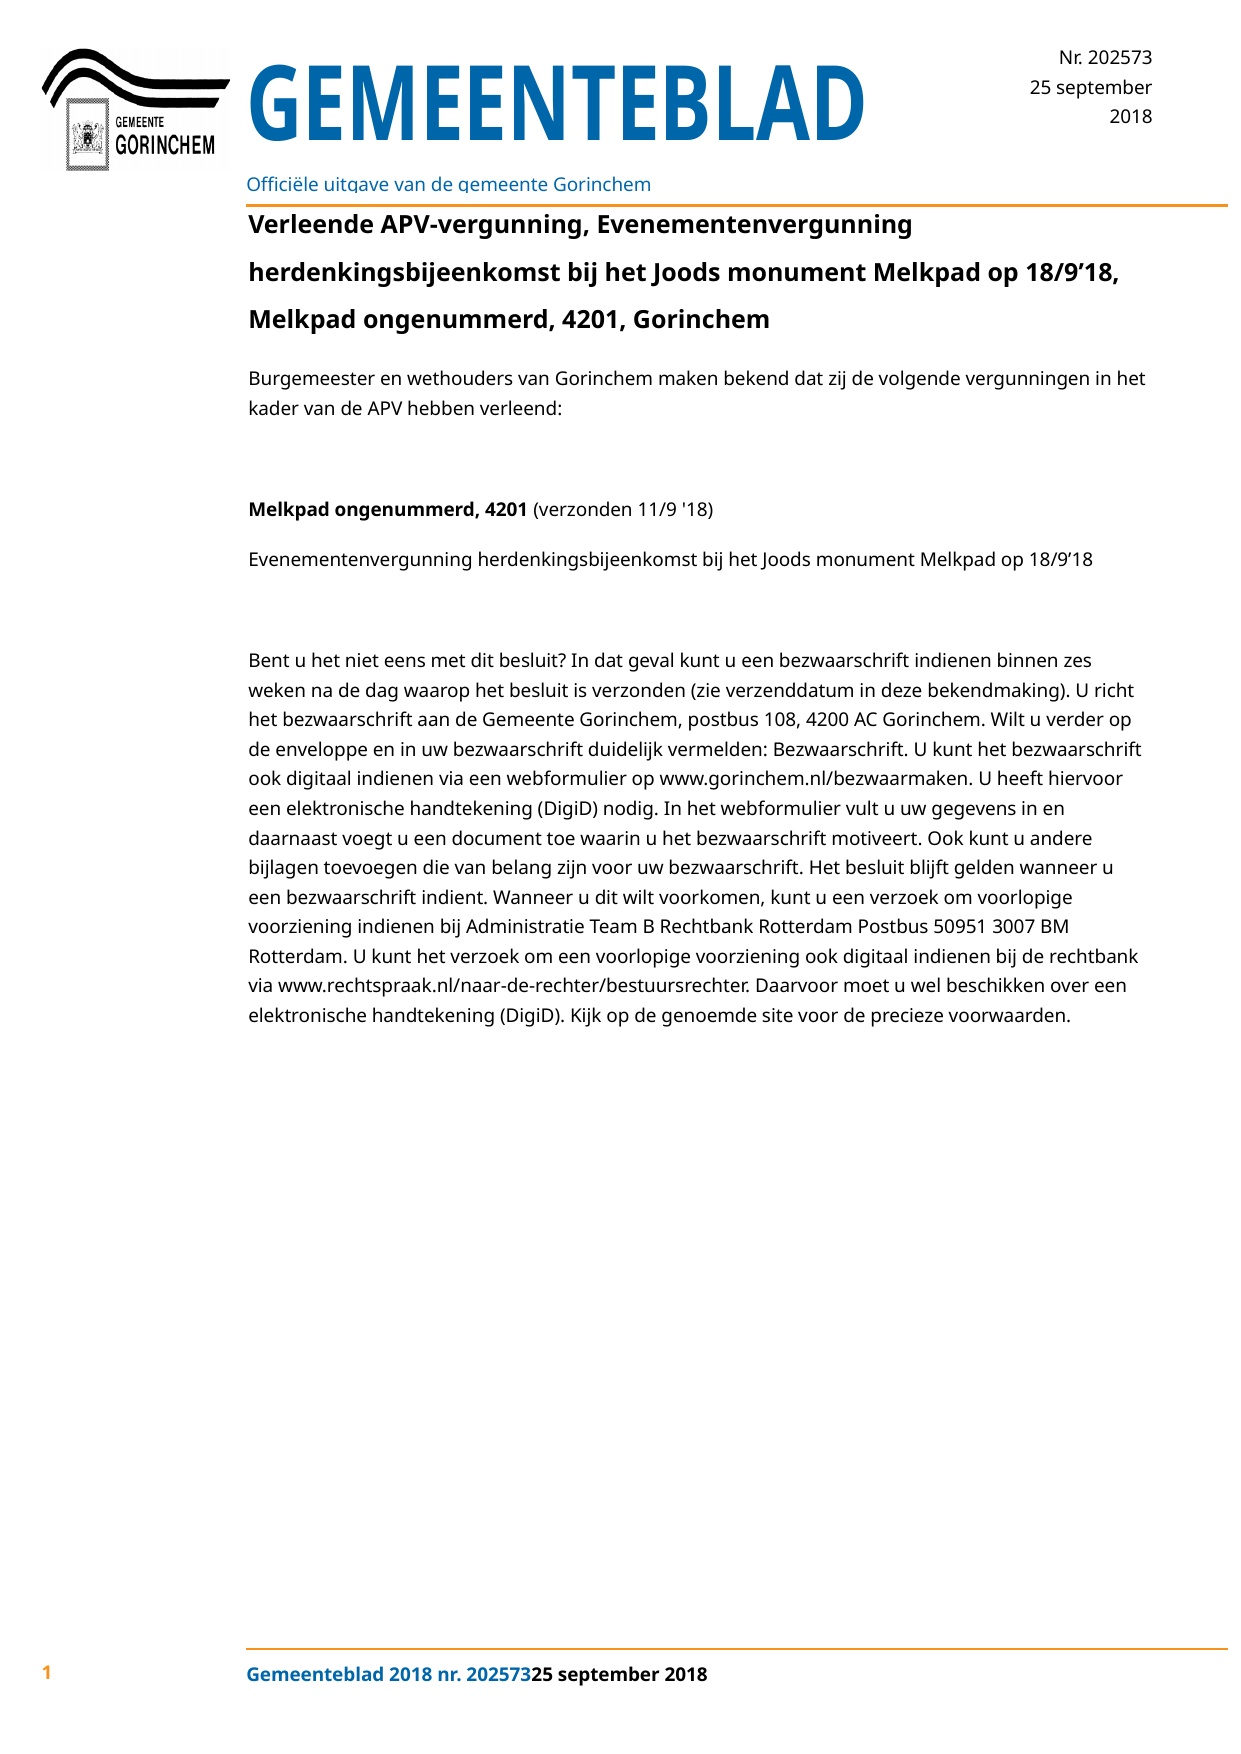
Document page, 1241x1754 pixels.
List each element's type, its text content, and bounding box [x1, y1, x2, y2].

text Burgemeester en wethouders van Gorinchem maken bekend dat zij de volgende vergunningen in het kader van de APV hebben verleend: [248, 366, 1152, 421]
text Bent u het niet eens met dit besluit? In dat geval kunt u een bezwaarschrift indienen binnen zes weken na de dag waarop het besluit is verzonden (zie verzenddatum in deze bekendmaking). U richt het bezwaarschrift aan de Gemeente Gorinchem, postbus 108, 4200 AC Gorinchem. Wilt u verder op de enveloppe en in uw bezwaarschrift duidelijk vermelden: Bezwaarschrift. U kunt het bezwaarschrift ook digitaal indienen via een webformulier op www.gorinchem.nl/bezwaarmaken. U heeft hiervoor een elektronische handtekening (DigiD) nodig. In het webformulier vult u uw gegevens in en daarnaast voegt u een document toe waarin u het bezwaarschrift motiveert. Ook kunt u andere bijlagen toevoegen die van belang zijn voor uw bezwaarschrift. Het besluit blijft gelden wanneer u een bezwaarschrift indient. Wanneer u dit wilt voorkomen, kunt u een verzoek om voorlopige voorziening indienen bij Administratie Team B Rechtbank Rotterdam Postbus 50951 3007 BM Rotterdam. U kunt het verzoek om een voorlopige voorziening ook digitaal indienen bij de rechtbank via www.rechtspraak.nl/naar-de-rechter/bestuursrechter. Daarvoor moet u wel beschikken over een elektronische handtekening (DigiD). Kijk op de genoemde site voor de precieze voorwaarden. [248, 647, 1152, 1028]
text Verleende APV-vergunning, Evenementenvergunning herdenkingsbijeenkomst bij het Joods monument Melkpad op 18/9’18, Melkpad ongenummerd, 4201, Gorinchem [248, 207, 1152, 336]
picture [41, 47, 231, 172]
text Melkpad ongenummerd, 4201 (verzonden 11/9 '18) [248, 496, 1152, 522]
text Evenementenvergunning herdenkingsbijeenkomst bij het Joods monument Melkpad op 18/9’18 [248, 546, 1152, 572]
